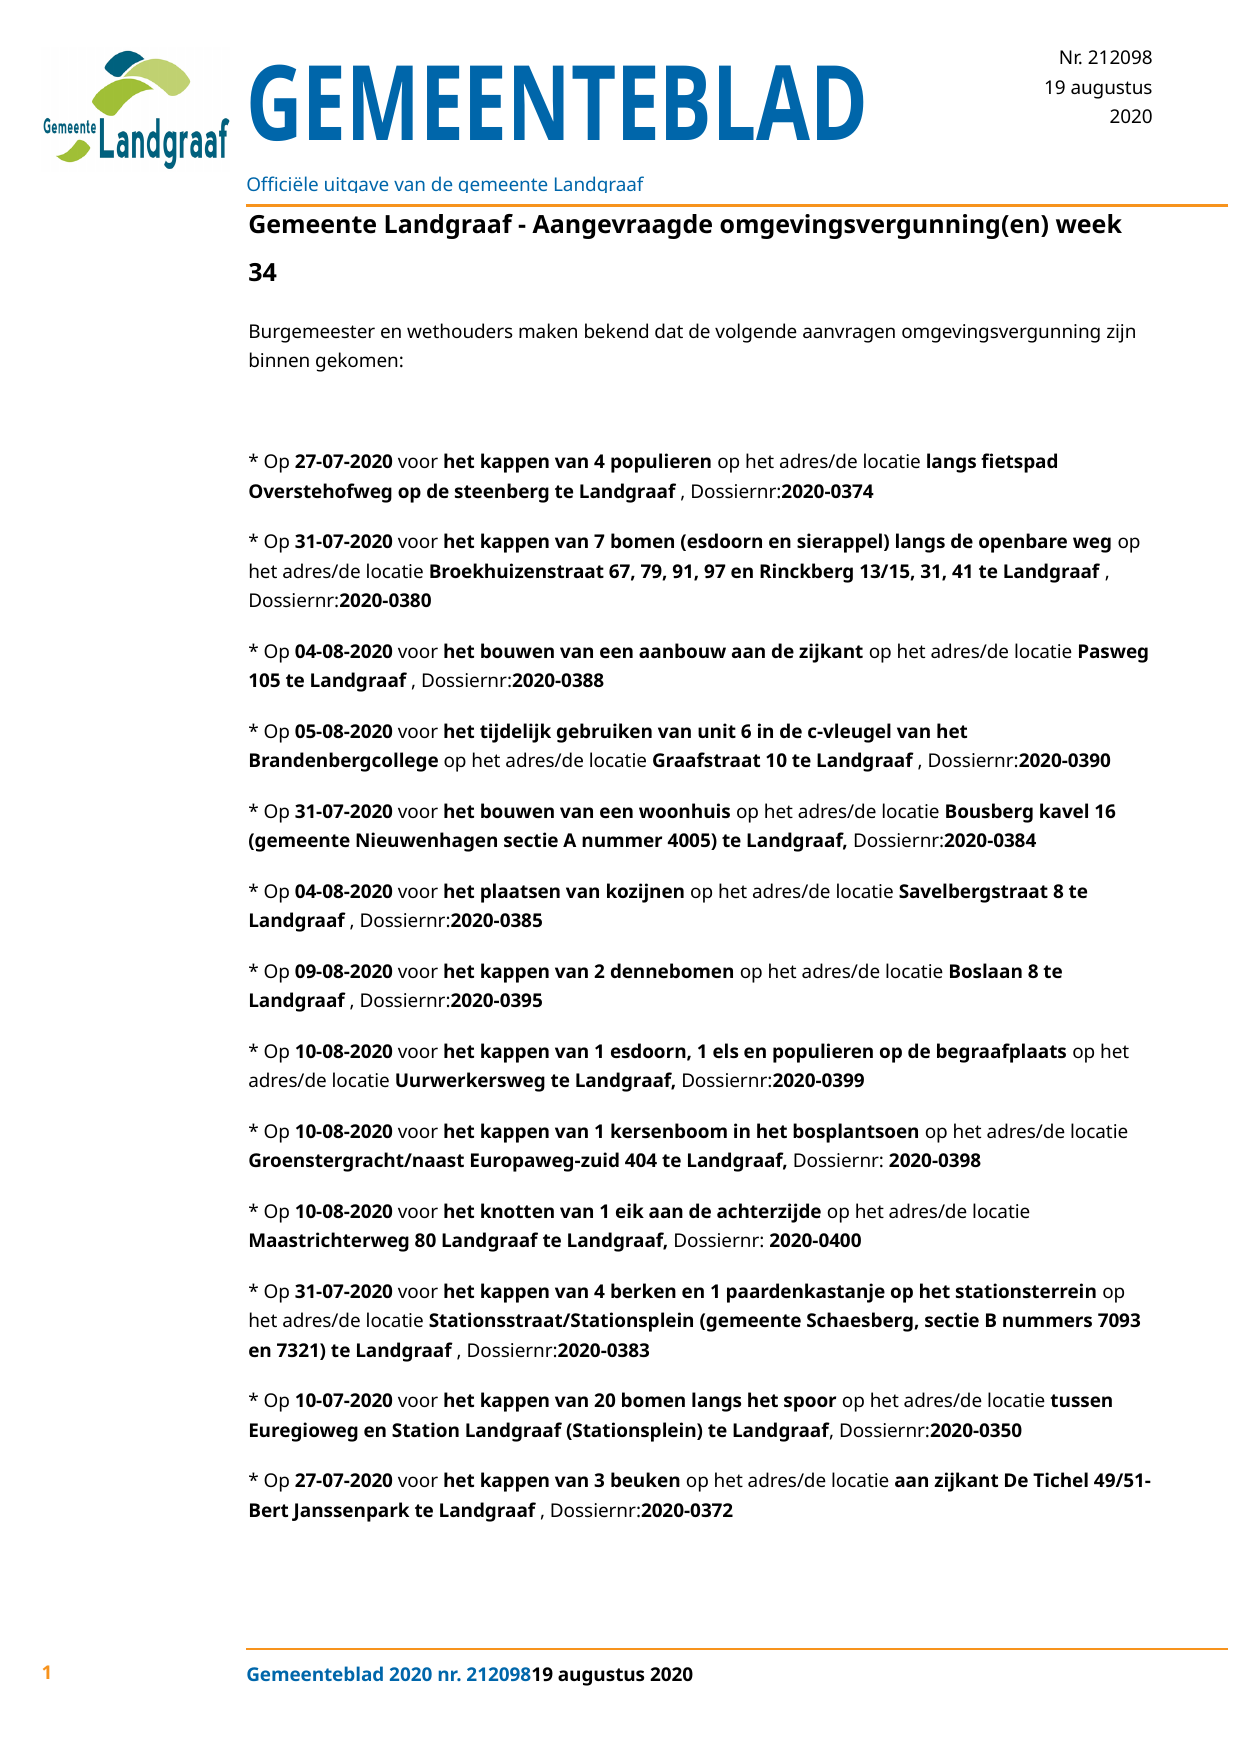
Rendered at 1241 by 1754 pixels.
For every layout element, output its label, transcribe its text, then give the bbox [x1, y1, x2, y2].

text * Op 10-07-2020 voor het kappen van 20 bomen langs het spoor op het adres/de locatie tussen Euregioweg en Station Landgraaf (Stationsplein) te Landgraaf, Dossiernr:2020-0350 [248, 1387, 1152, 1443]
text Gemeente Landgraaf - Aangevraagde omgevingsvergunning(en) week 34 [248, 207, 1152, 288]
text * Op 04-08-2020 voor het bouwen van een aanbouw aan de zijkant op het adres/de locatie Pasweg 105 te Landgraaf , Dossiernr:2020-0388 [248, 638, 1152, 693]
text * Op 31-07-2020 voor het kappen van 7 bomen (esdoorn en sierappel) langs de openbare weg op het adres/de locatie Broekhuizenstraat 67, 79, 91, 97 en Rinckberg 13/15, 31, 41 te Landgraaf , Dossiernr:2020-0380 [248, 528, 1152, 613]
text * Op 10-08-2020 voor het kappen van 1 esdoorn, 1 els en populieren op de begraafplaats op het adres/de locatie Uurwerkersweg te Landgraaf, Dossiernr:2020-0399 [248, 1038, 1152, 1093]
text * Op 31-07-2020 voor het kappen van 4 berken en 1 paardenkastanje op het stationsterrein op het adres/de locatie Stationsstraat/Stationsplein (gemeente Schaesberg, sectie B nummers 7093 en 7321) te Landgraaf , Dossiernr:2020-0383 [248, 1278, 1152, 1363]
text * Op 27-07-2020 voor het kappen van 3 beuken op het adres/de locatie aan zijkant De Tichel 49/51-Bert Janssenpark te Landgraaf , Dossiernr:2020-0372 [248, 1467, 1152, 1523]
text Burgemeester en wethouders maken bekend dat de volgende aanvragen omgevingsvergunning zijn binnen gekomen: [248, 318, 1152, 373]
text * Op 10-08-2020 voor het kappen van 1 kersenboom in het bosplantsoen op het adres/de locatie Groenstergracht/naast Europaweg-zuid 404 te Landgraaf, Dossiernr: 2020-0398 [248, 1118, 1152, 1173]
text * Op 27-07-2020 voor het kappen van 4 populieren op het adres/de locatie langs fietspad Overstehofweg op de steenberg te Landgraaf , Dossiernr:2020-0374 [248, 448, 1152, 504]
text * Op 09-08-2020 voor het kappen van 2 dennebomen op het adres/de locatie Boslaan 8 te Landgraaf , Dossiernr:2020-0395 [248, 958, 1152, 1013]
text * Op 05-08-2020 voor het tijdelijk gebruiken van unit 6 in de c-vleugel van het Brandenbergcollege op het adres/de locatie Graafstraat 10 te Landgraaf , Dossiernr:2020-0390 [248, 718, 1152, 773]
text * Op 04-08-2020 voor het plaatsen van kozijnen op het adres/de locatie Savelbergstraat 8 te Landgraaf , Dossiernr:2020-0385 [248, 878, 1152, 933]
text * Op 10-08-2020 voor het knotten van 1 eik aan de achterzijde op het adres/de locatie Maastrichterweg 80 Landgraaf te Landgraaf, Dossiernr: 2020-0400 [248, 1198, 1152, 1253]
picture [41, 47, 231, 172]
text * Op 31-07-2020 voor het bouwen van een woonhuis op het adres/de locatie Bousberg kavel 16 (gemeente Nieuwenhagen sectie A nummer 4005) te Landgraaf, Dossiernr:2020-0384 [248, 798, 1152, 853]
